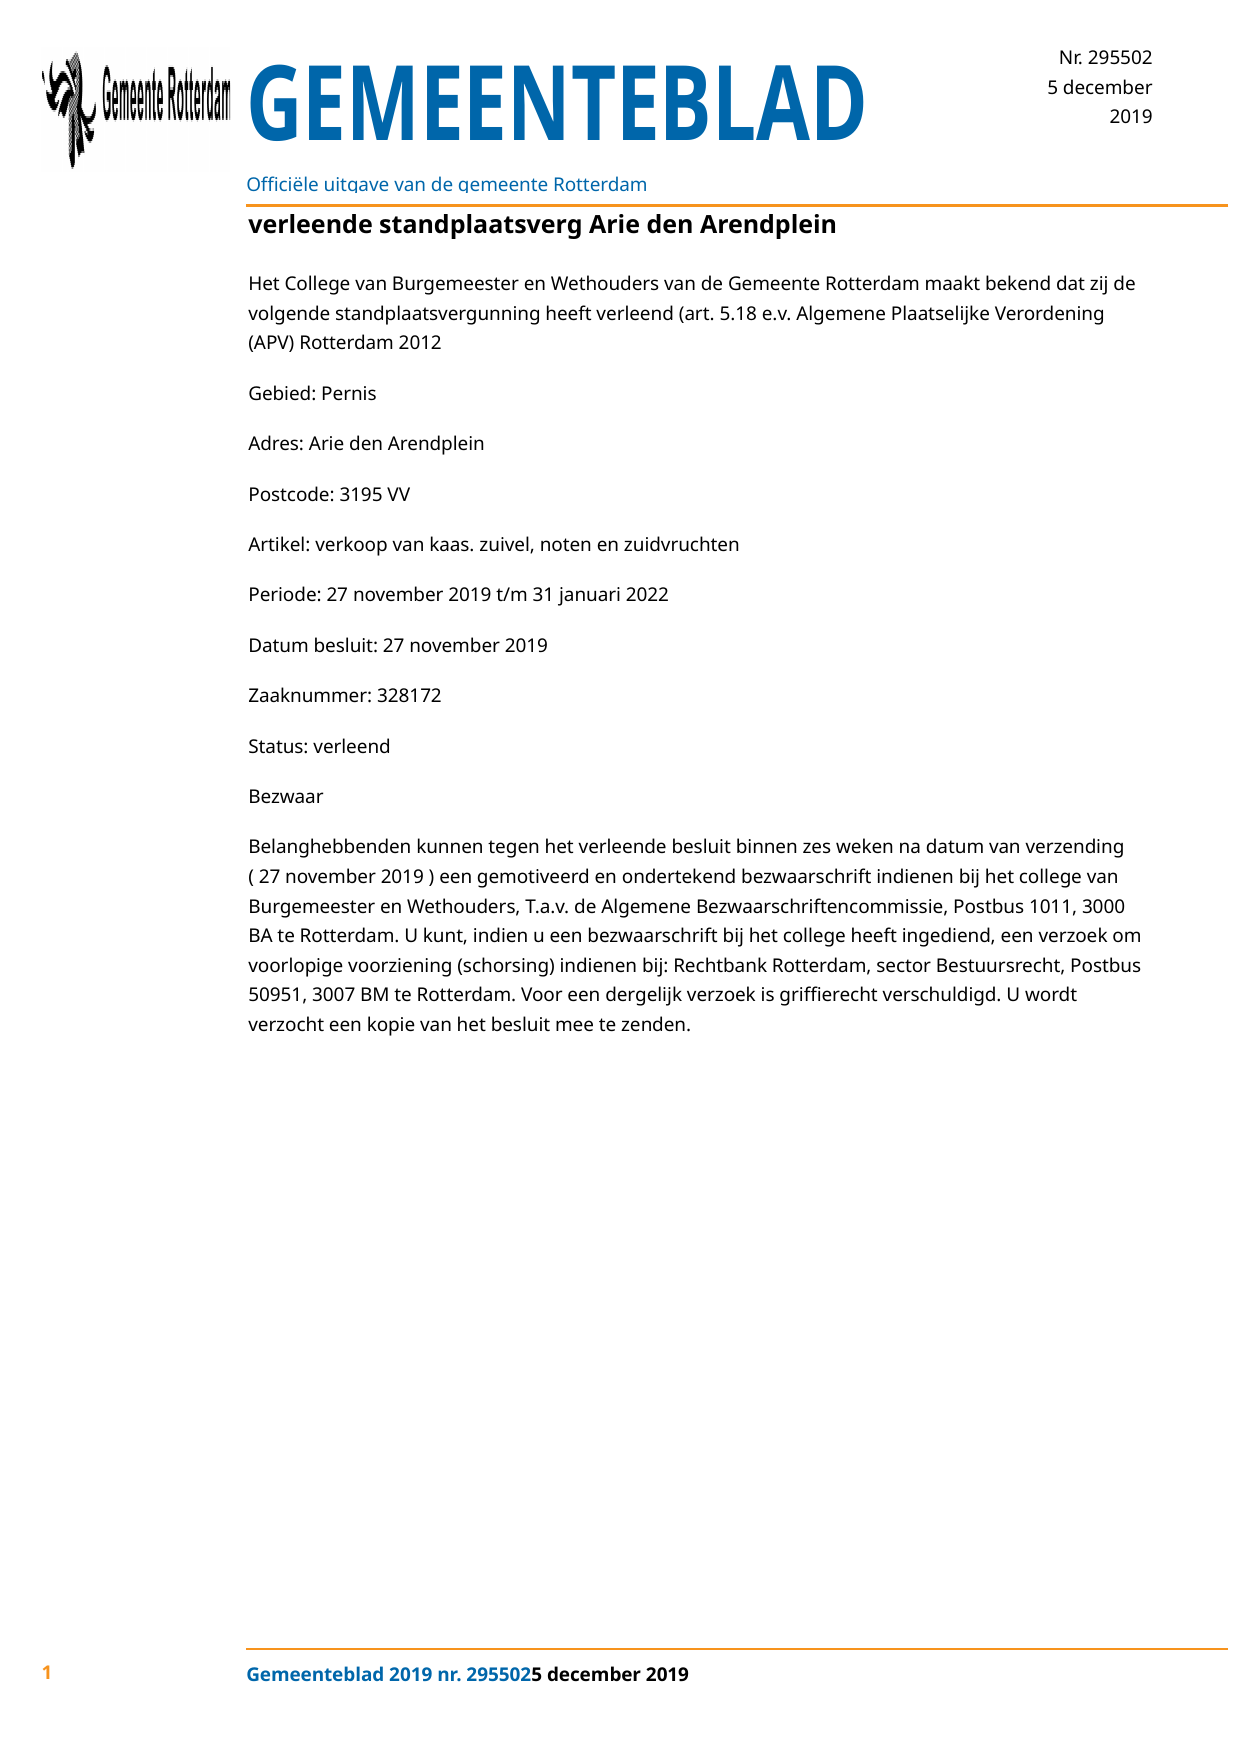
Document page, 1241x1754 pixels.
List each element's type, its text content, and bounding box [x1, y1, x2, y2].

text Artikel: verkoop van kaas. zuivel, noten en zuidvruchten [248, 531, 1152, 557]
text Postcode: 3195 VV [248, 481, 1152, 506]
text Bezwaar [248, 783, 1152, 809]
text verleende standplaatsverg Arie den Arendplein [248, 207, 1152, 241]
text Status: verleend [248, 733, 1152, 758]
text Adres: Arie den Arendplein [248, 430, 1152, 456]
text Zaaknummer: 328172 [248, 682, 1152, 708]
text Gebied: Pernis [248, 380, 1152, 406]
text Periode: 27 november 2019 t/m 31 januari 2022 [248, 582, 1152, 607]
text Datum besluit: 27 november 2019 [248, 632, 1152, 658]
text Het College van Burgemeester en Wethouders van de Gemeente Rotterdam maakt bekend dat zij de volgende standplaatsvergunning heeft verleend (art. 5.18 e.v. Algemene Plaatselijke Verordening (APV) Rotterdam 2012 [248, 270, 1152, 355]
text Belanghebbenden kunnen tegen het verleende besluit binnen zes weken na datum van verzending ( 27 november 2019 ) een gemotiveerd en ondertekend bezwaarschrift indienen bij het college van Burgemeester en Wethouders, T.a.v. de Algemene Bezwaarschriftencommissie, Postbus 1011, 3000 BA te Rotterdam. U kunt, indien u een bezwaarschrift bij het college heeft ingediend, een verzoek om voorlopige voorziening (schorsing) indienen bij: Rechtbank Rotterdam, sector Bestuursrecht, Postbus 50951, 3007 BM te Rotterdam. Voor een dergelijk verzoek is griffierecht verschuldigd. U wordt verzocht een kopie van het besluit mee te zenden. [248, 834, 1152, 1037]
picture [41, 47, 231, 172]
